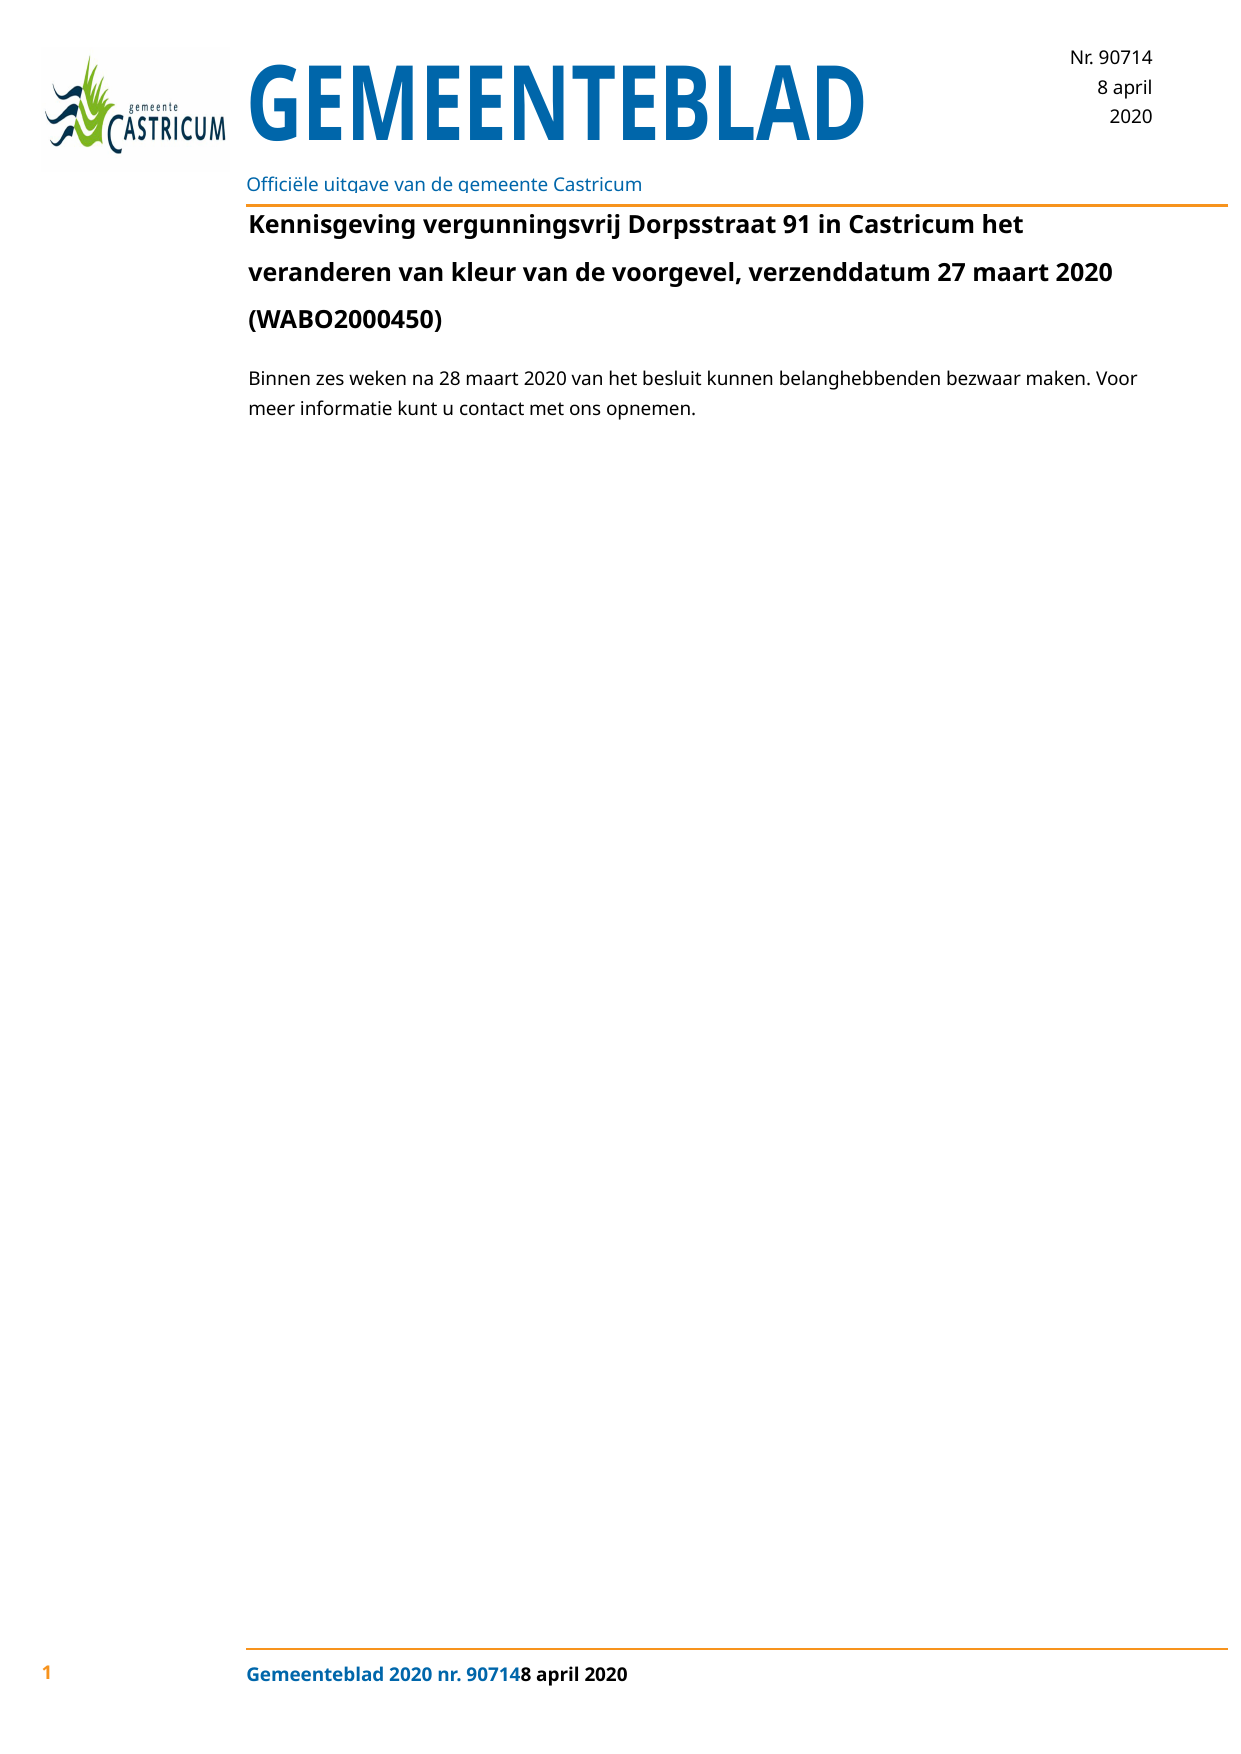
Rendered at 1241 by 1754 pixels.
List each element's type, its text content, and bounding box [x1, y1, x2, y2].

text Binnen zes weken na 28 maart 2020 van het besluit kunnen belanghebbenden bezwaar maken. Voor meer informatie kunt u contact met ons opnemen. [248, 366, 1152, 421]
text Kennisgeving vergunningsvrij Dorpsstraat 91 in Castricum het veranderen van kleur van de voorgevel, verzenddatum 27 maart 2020 (WABO2000450) [248, 207, 1152, 336]
picture [41, 47, 231, 172]
